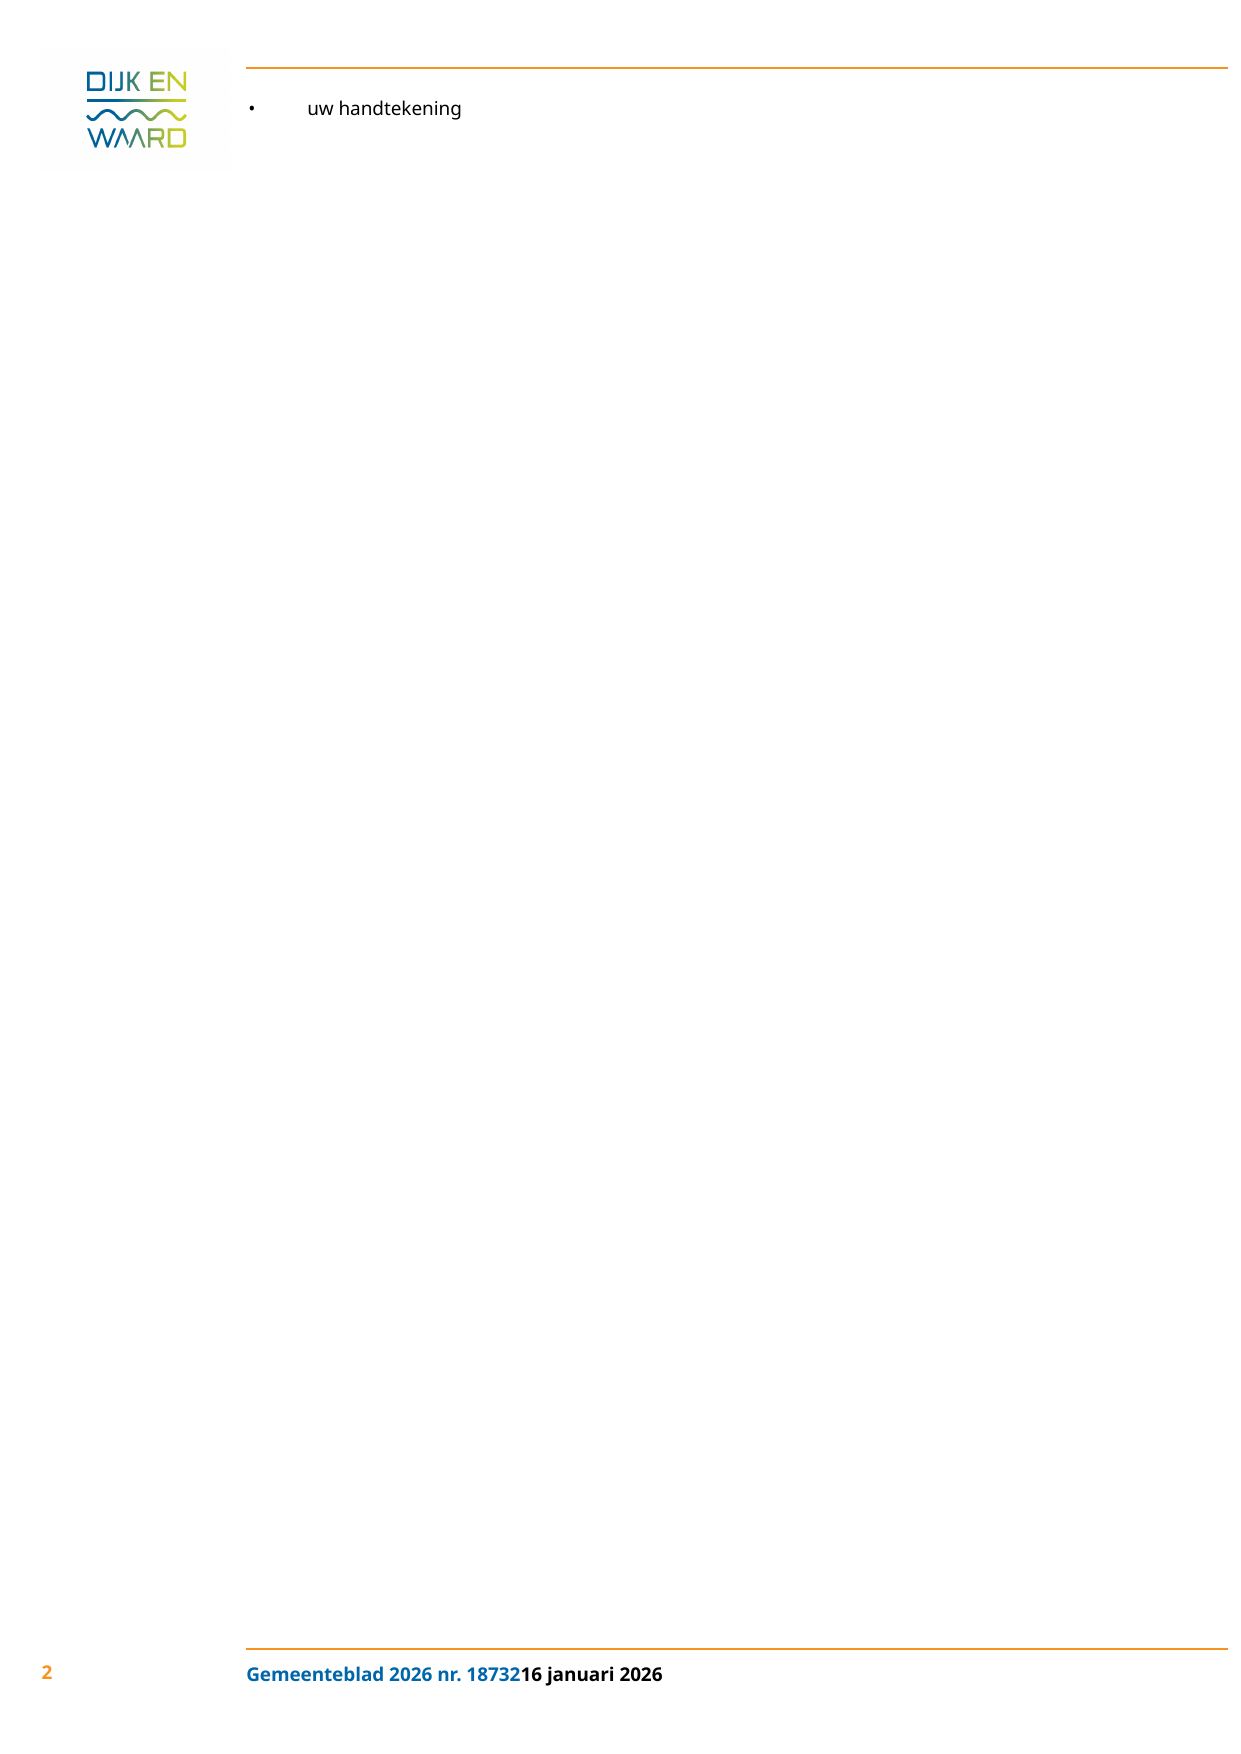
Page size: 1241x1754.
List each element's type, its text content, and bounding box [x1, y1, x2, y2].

list uw handtekening [248, 95, 1152, 121]
picture [41, 47, 231, 172]
text ﻿ [248, 225, 1152, 254]
